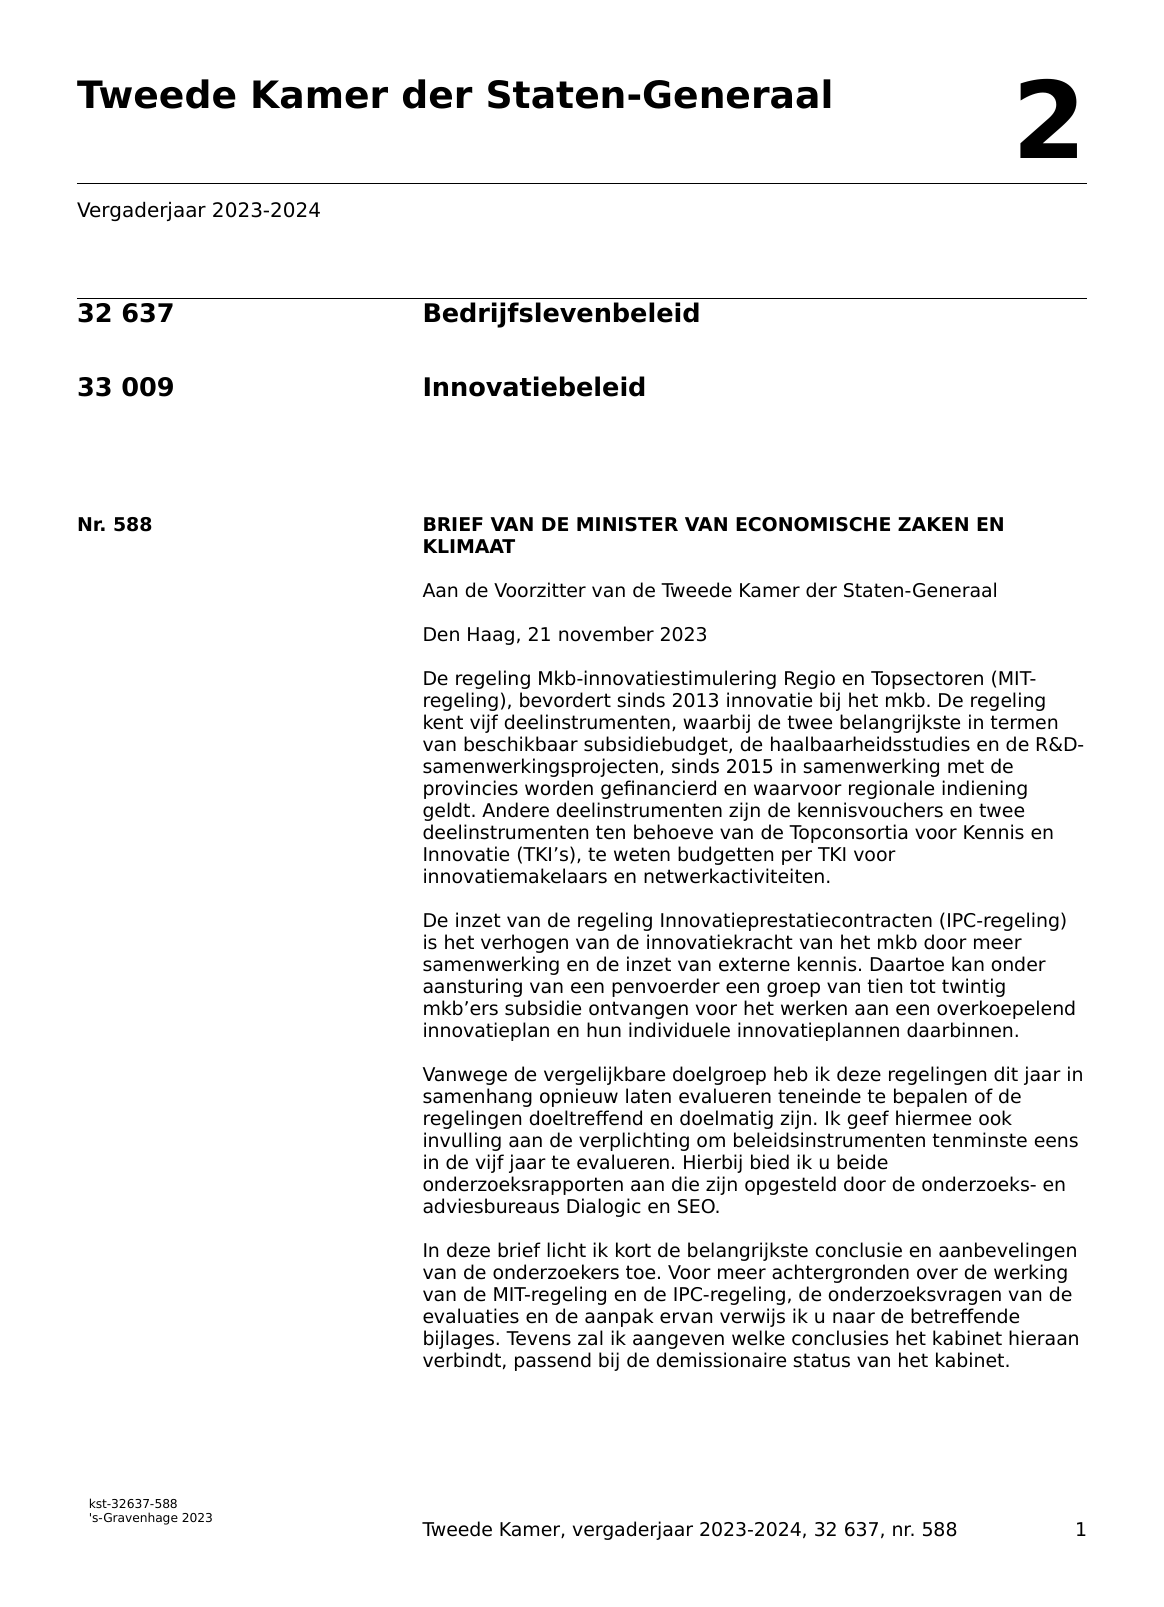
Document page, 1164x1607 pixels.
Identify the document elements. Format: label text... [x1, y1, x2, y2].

text In deze brief licht ik kort de belangrijkste conclusie en aanbevelingen van de onderzoekers toe. Voor meer achtergronden over de werking van de MIT-regeling en de IPC-regeling, de onderzoeksvragen van de evaluaties en de aanpak ervan verwijs ik u naar de betreffende bijlages. Tevens zal ik aangeven welke conclusies het kabinet hieraan verbindt, passend bij de demissionaire status van het kabinet. [422, 1240, 1087, 1372]
subtitle 32 637 Bedrijfslevenbeleid [77, 299, 1087, 329]
subtitle Nr. 588 BRIEF VAN DE MINISTER VAN ECONOMISCHE ZAKEN EN KLIMAAT [77, 514, 1087, 558]
text Vanwege de vergelijkbare doelgroep heb ik deze regelingen dit jaar in samenhang opnieuw laten evalueren teneinde te bepalen of de regelingen doeltreffend en doelmatig zijn. Ik geef hiermee ook invulling aan de verplichting om beleidsinstrumenten tenminste eens in de vijf jaar te evalueren. Hierbij bied ik u beide onderzoeksrapporten aan die zijn opgesteld door de onderzoeks- en adviesbureaus Dialogic en SEO. [422, 1064, 1087, 1218]
text De regeling Mkb-innovatiestimulering Regio en Topsectoren (MIT-regeling), bevordert sinds 2013 innovatie bij het mkb. De regeling kent vijf deelinstrumenten, waarbij de twee belangrijkste in termen van beschikbaar subsidiebudget, de haalbaarheidsstudies en de R&D-samenwerkingsprojecten, sinds 2015 in samenwerking met de provincies worden gefinancierd en waarvoor regionale indiening geldt. Andere deelinstrumenten zijn de kennisvouchers en twee deelinstrumenten ten behoeve van de Topconsortia voor Kennis en Innovatie (TKI’s), te weten budgetten per TKI voor innovatiemakelaars en netwerkactiviteiten. [422, 668, 1087, 888]
text kst-32637-588 [88, 1497, 323, 1511]
table_header Tweede Kamer der Staten-Generaal [77, 59, 886, 183]
text 's-Gravenhage 2023 [88, 1511, 323, 1525]
text De inzet van de regeling Innovatieprestatiecontracten (IPC-regeling) is het verhogen van de innovatiekracht van het mkb door meer samenwerking en de inzet van externe kennis. Daartoe kan onder aansturing van een penvoerder een groep van tien tot twintig mkb’ers subsidie ontvangen voor het werken aan een overkoepelend innovatieplan en hun individuele innovatieplannen daarbinnen. [422, 910, 1087, 1042]
subtitle 33 009 Innovatiebeleid [77, 373, 1087, 403]
table_cell Vergaderjaar 2023-2024 [77, 184, 1087, 298]
text Den Haag, 21 november 2023 [422, 624, 1087, 646]
text Aan de Voorzitter van de Tweede Kamer der Staten-Generaal [422, 580, 1087, 602]
table_header 2 [886, 59, 1087, 183]
